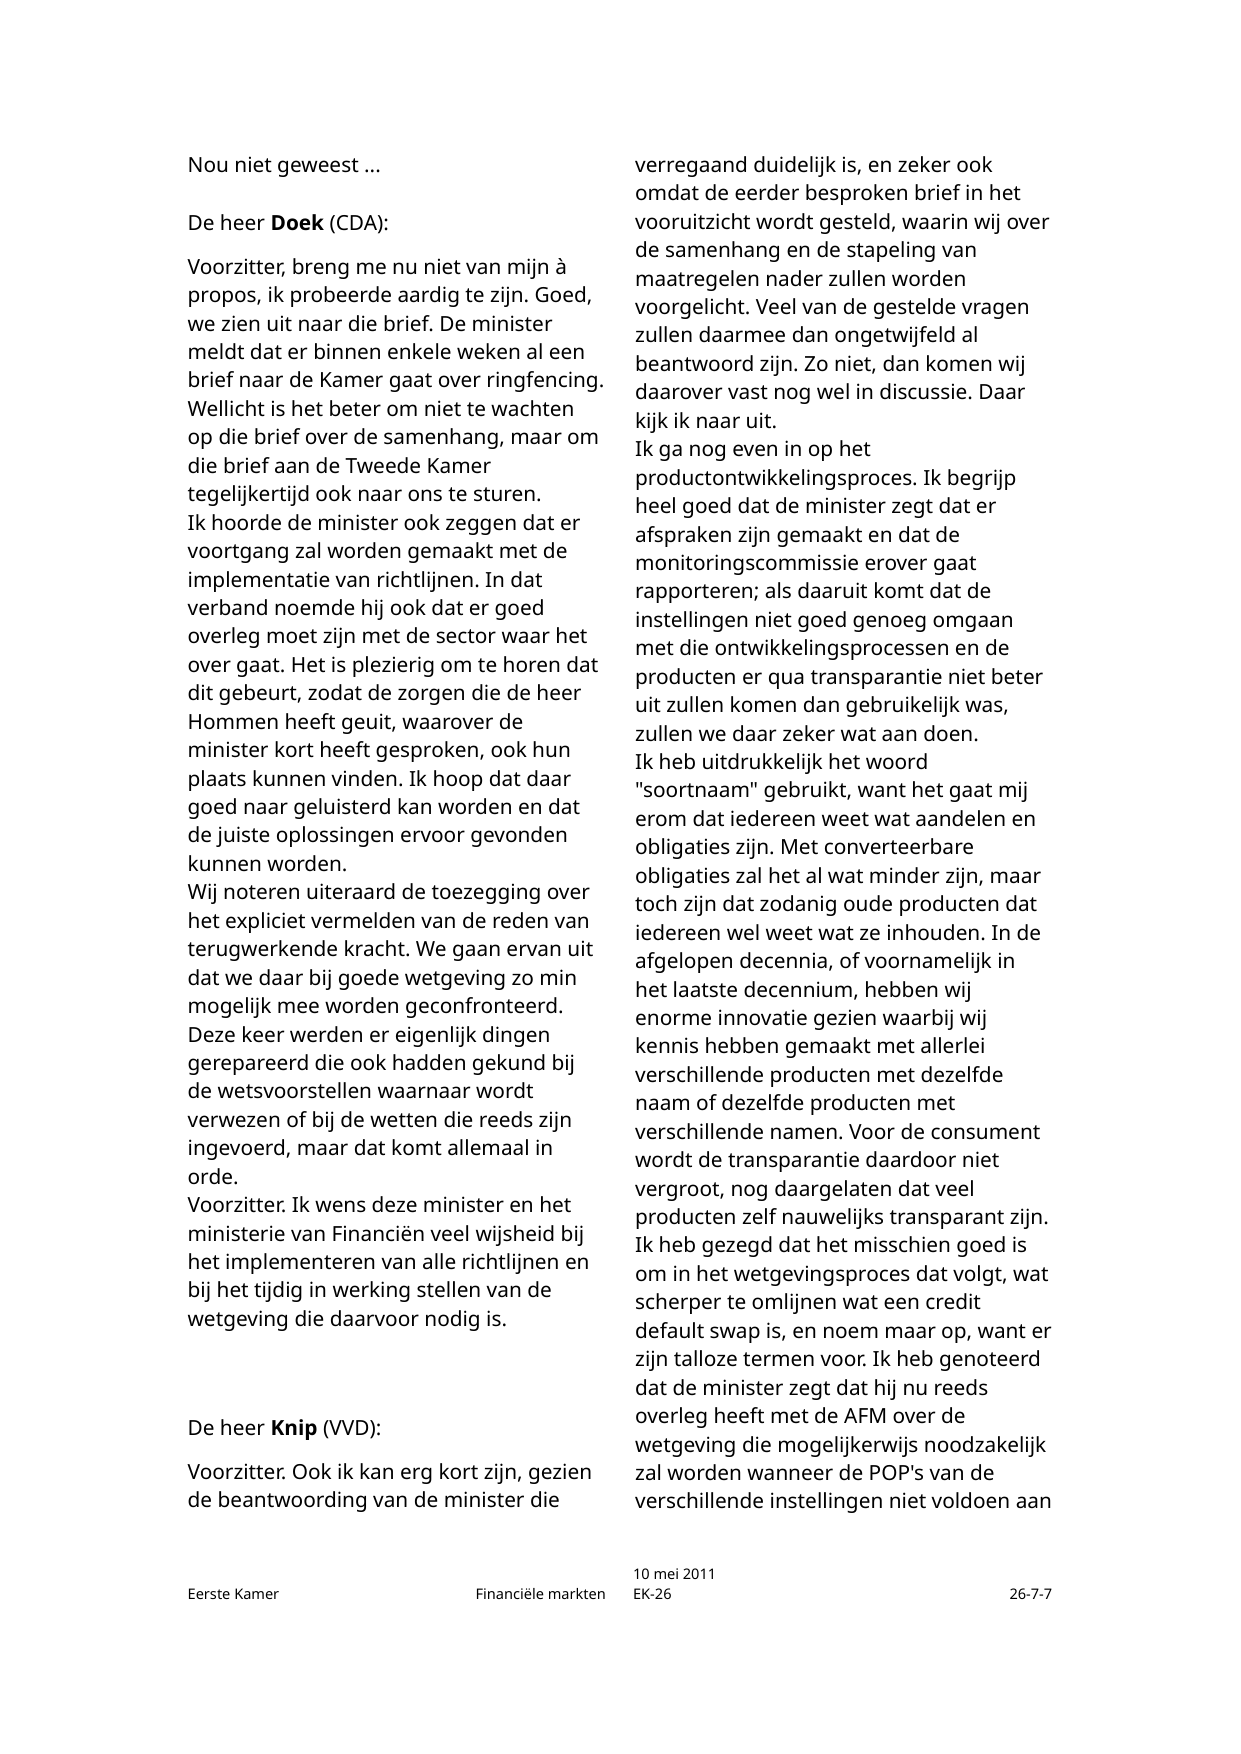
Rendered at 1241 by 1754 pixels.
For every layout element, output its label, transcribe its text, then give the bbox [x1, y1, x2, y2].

text Ik hoorde de minister ook zeggen dat er voortgang zal worden gemaakt met de implementatie van richtlijnen. In dat verband noemde hij ook dat er goed overleg moet zijn met de sector waar het over gaat. Het is plezierig om te horen dat dit gebeurt, zodat de zorgen die de heer Hommen heeft geuit, waarover de minister kort heeft gesproken, ook hun plaats kunnen vinden. Ik hoop dat daar goed naar geluisterd kan worden en dat de juiste oplossingen ervoor gevonden kunnen worden. [187, 508, 605, 877]
text Wij noteren uiteraard de toezegging over het expliciet vermelden van de reden van terugwerkende kracht. We gaan ervan uit dat we daar bij goede wetgeving zo min mogelijk mee worden geconfronteerd. Deze keer werden er eigenlijk dingen gerepareerd die ook hadden gekund bij de wetsvoorstellen waarnaar wordt verwezen of bij de wetten die reeds zijn ingevoerd, maar dat komt allemaal in orde. [187, 877, 605, 1190]
text Ik ga nog even in op het productontwikkelingsproces. Ik begrijp heel goed dat de minister zegt dat er afspraken zijn gemaakt en dat de monitoringscommissie erover gaat rapporteren; als daaruit komt dat de instellingen niet goed genoeg omgaan met die ontwikkelingsprocessen en de producten er qua transparantie niet beter uit zullen komen dan gebruikelijk was, zullen we daar zeker wat aan doen. [635, 434, 1053, 747]
text verregaand duidelijk is, en zeker ook omdat de eerder besproken brief in het vooruitzicht wordt gesteld, waarin wij over de samenhang en de stapeling van maatregelen nader zullen worden voorgelicht. Veel van de gestelde vragen zullen daarmee dan ongetwijfeld al beantwoord zijn. Zo niet, dan komen wij daarover vast nog wel in discussie. Daar kijk ik naar uit. [635, 150, 1053, 434]
text Voorzitter. Ik wens deze minister en het ministerie van Financiën veel wijsheid bij het implementeren van alle richtlijnen en bij het tijdig in werking stellen van de wetgeving die daarvoor nodig is. [187, 1190, 605, 1332]
text Ik heb gezegd dat het misschien goed is om in het wetgevingsproces dat volgt, wat scherper te omlijnen wat een credit default swap is, en noem maar op, want er zijn talloze termen voor. Ik heb genoteerd dat de minister zegt dat hij nu reeds overleg heeft met de AFM over de wetgeving die mogelijkerwijs noodzakelijk zal worden wanneer de POP's van de verschillende instellingen niet voldoen aan [635, 1231, 1053, 1515]
text Nou niet geweest ... [187, 150, 605, 178]
text Voorzitter. Ook ik kan erg kort zijn, gezien de beantwoording van de minister die [187, 1457, 605, 1514]
text Ik heb uitdrukkelijk het woord "soortnaam" gebruikt, want het gaat mij erom dat iedereen weet wat aandelen en obligaties zijn. Met converteerbare obligaties zal het al wat minder zijn, maar toch zijn dat zodanig oude producten dat iedereen wel weet wat ze inhouden. In de afgelopen decennia, of voornamelijk in het laatste decennium, hebben wij enorme innovatie gezien waarbij wij kennis hebben gemaakt met allerlei verschillende producten met dezelfde naam of dezelfde producten met verschillende namen. Voor de consument wordt de transparantie daardoor niet vergroot, nog daargelaten dat veel producten zelf nauwelijks transparant zijn. [635, 747, 1053, 1231]
text De heer Knip (VVD): [187, 1413, 605, 1442]
text Voorzitter, breng me nu niet van mijn à propos, ik probeerde aardig te zijn. Goed, we zien uit naar die brief. De minister meldt dat er binnen enkele weken al een brief naar de Kamer gaat over ringfencing. Wellicht is het beter om niet te wachten op die brief over de samenhang, maar om die brief aan de Tweede Kamer tegelijkertijd ook naar ons te sturen. [187, 252, 605, 508]
text De heer Doek (CDA): [187, 208, 605, 237]
text  [187, 1362, 605, 1391]
